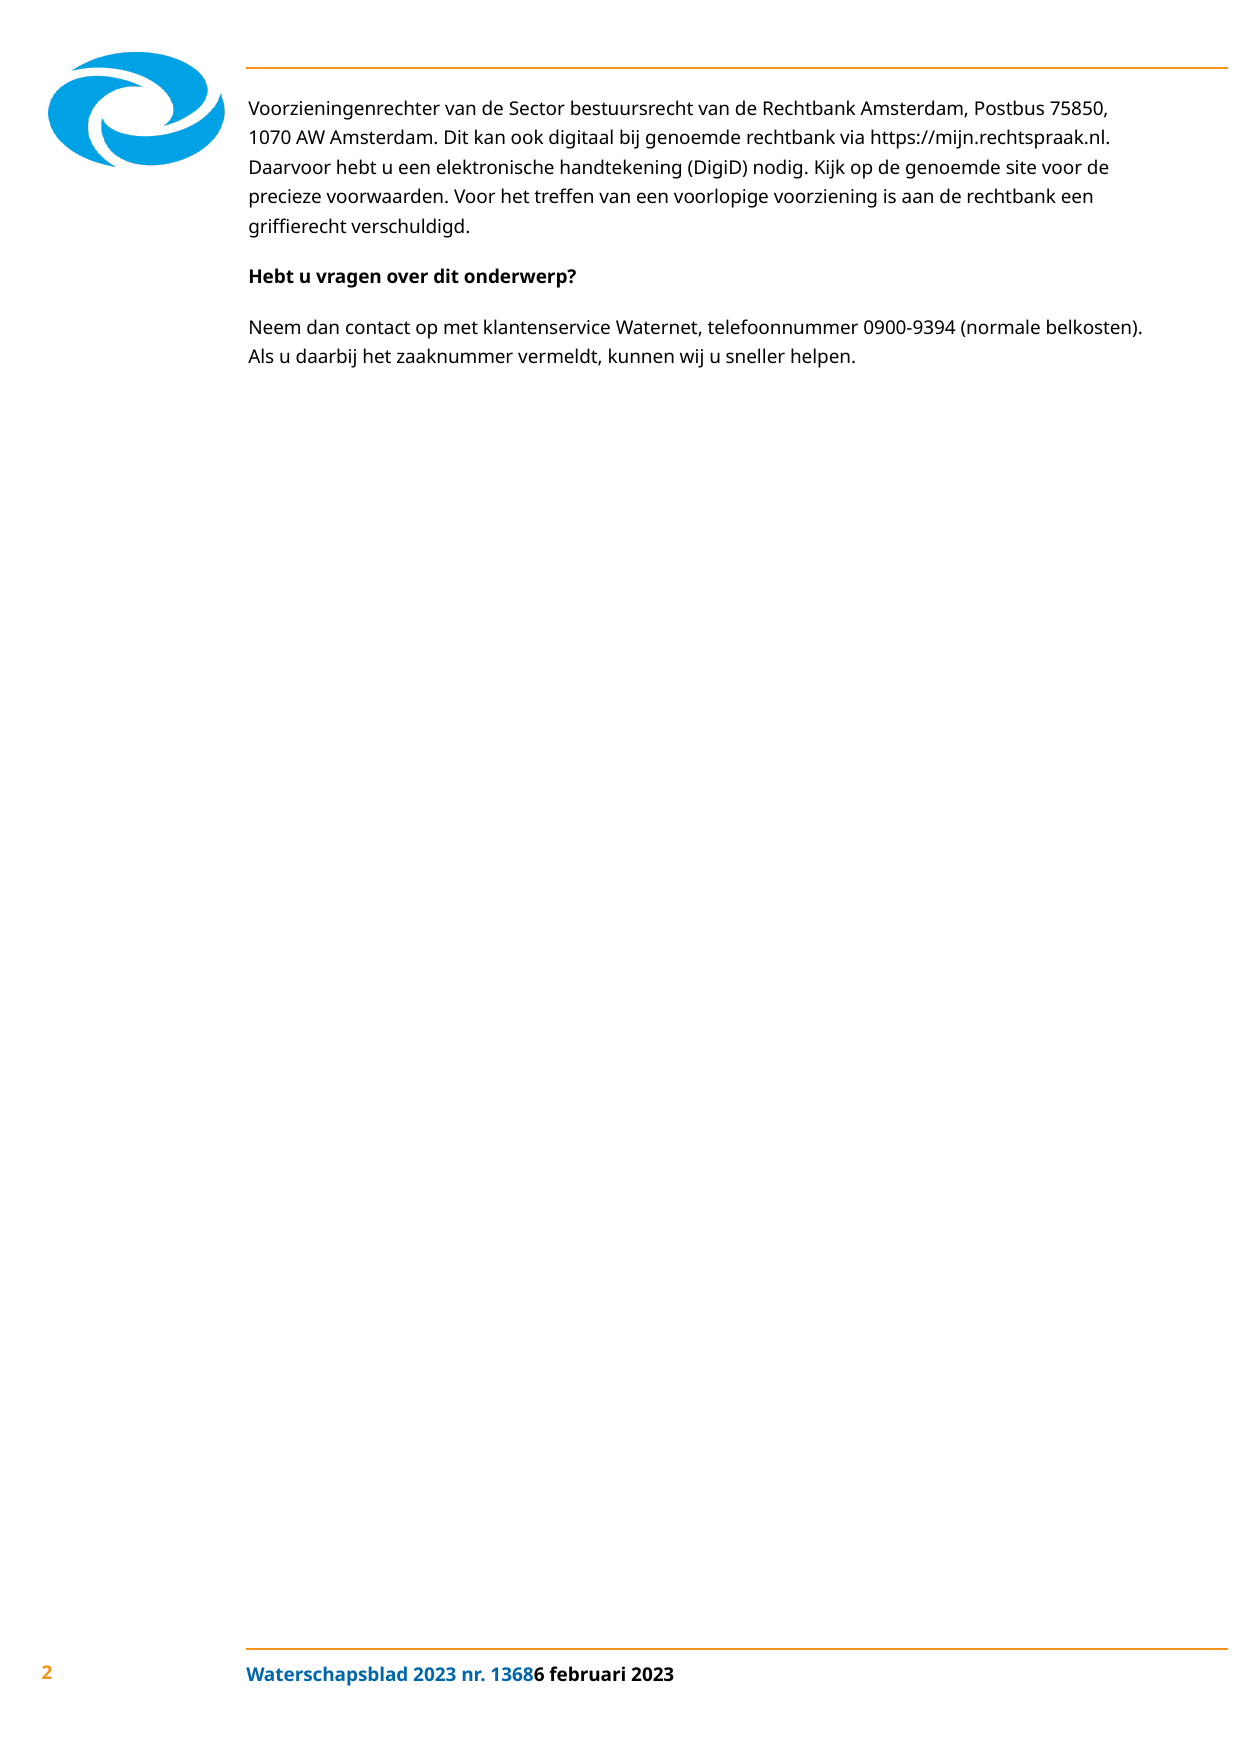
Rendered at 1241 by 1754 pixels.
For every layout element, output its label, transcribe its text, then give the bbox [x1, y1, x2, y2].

text Voorzieningenrechter van de Sector bestuursrecht van de Rechtbank Amsterdam, Postbus 75850, 1070 AW Amsterdam. Dit kan ook digitaal bij genoemde rechtbank via https://mijn.rechtspraak.nl. Daarvoor hebt u een elektronische handtekening (DigiD) nodig. Kijk op de genoemde site voor de precieze voorwaarden. Voor het treffen van een voorlopige voorziening is aan de rechtbank een griffierecht verschuldigd. [248, 95, 1152, 239]
text Hebt u vragen over dit onderwerp? [248, 263, 1152, 289]
text Neem dan contact op met klantenservice Waternet, telefoonnummer 0900-9394 (normale belkosten). Als u daarbij het zaaknummer vermeldt, kunnen wij u sneller helpen. [248, 314, 1152, 369]
picture [41, 47, 231, 172]
